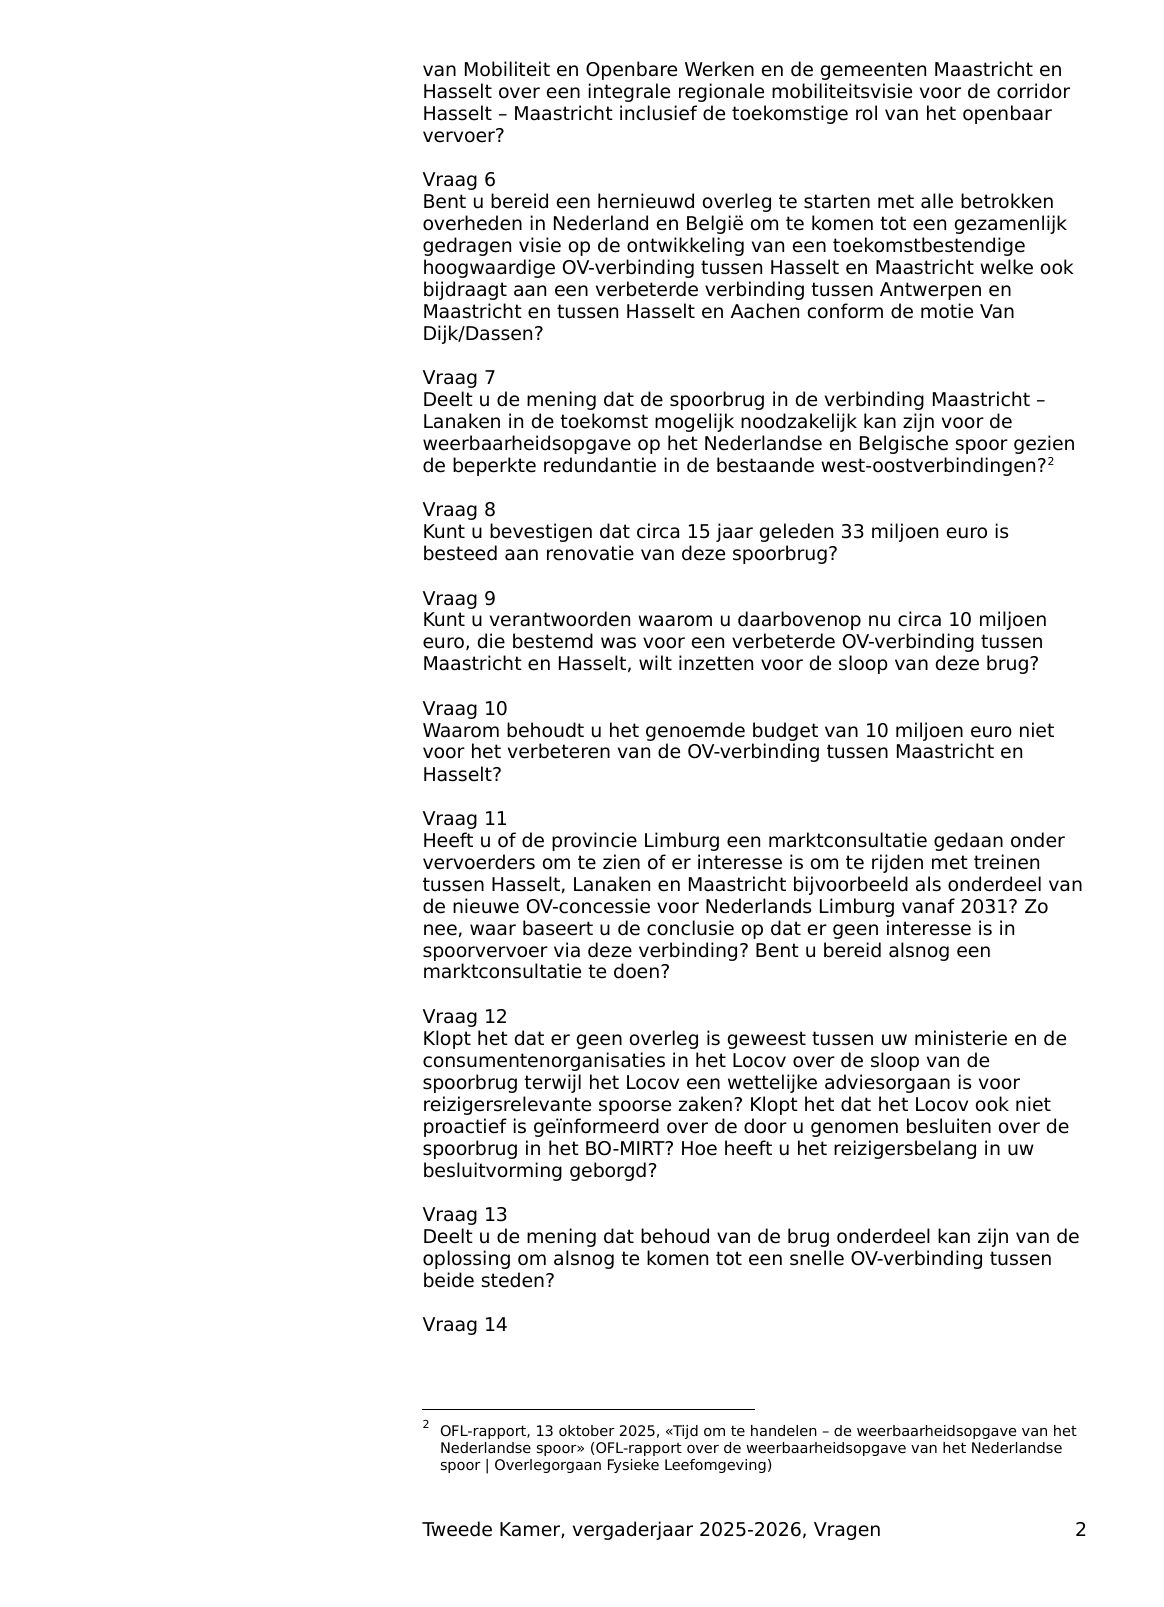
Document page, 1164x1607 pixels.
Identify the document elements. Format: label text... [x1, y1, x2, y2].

text Kunt u verantwoorden waarom u daarbovenop nu circa 10 miljoen euro, die bestemd was voor een verbeterde OV-verbinding tussen Maastricht en Hasselt, wilt inzetten voor de sloop van deze brug? [422, 609, 1087, 675]
text Vraag 7 [422, 367, 1087, 389]
text Bent u bereid een hernieuwd overleg te starten met alle betrokken overheden in Nederland en België om te komen tot een gezamenlijk gedragen visie op de ontwikkeling van een toekomstbestendige hoogwaardige OV-verbinding tussen Hasselt en Maastricht welke ook bijdraagt aan een verbeterde verbinding tussen Antwerpen en Maastricht en tussen Hasselt en Aachen conform de motie Van Dijk/Dassen? [422, 191, 1087, 345]
text Vraag 11 [422, 808, 1087, 829]
text Vraag 6 [422, 169, 1087, 191]
text Vraag 14 [422, 1314, 1087, 1336]
text Vraag 8 [422, 499, 1087, 521]
text Vraag 13 [422, 1204, 1087, 1226]
text Deelt u de mening dat de spoorbrug in de verbinding Maastricht – Lanaken in de toekomst mogelijk noodzakelijk kan zijn voor de weerbaarheidsopgave op het Nederlandse en Belgische spoor gezien de beperkte redundantie in de bestaande west-oostverbindingen? [422, 389, 1087, 477]
text OFL-rapport, 13 oktober 2025, «Tijd om te handelen – de weerbaarheidsopgave van het Nederlandse spoor» (OFL-rapport over de weerbaarheidsopgave van het Nederlandse spoor | Overlegorgaan Fysieke Leefomgeving) [422, 1418, 1087, 1474]
text Vraag 12 [422, 1006, 1087, 1028]
text van Mobiliteit en Openbare Werken en de gemeenten Maastricht en Hasselt over een integrale regionale mobiliteitsvisie voor de corridor Hasselt – Maastricht inclusief de toekomstige rol van het openbaar vervoer? [422, 59, 1087, 147]
text Deelt u de mening dat behoud van de brug onderdeel kan zijn van de oplossing om alsnog te komen tot een snelle OV-verbinding tussen beide steden? [422, 1226, 1087, 1292]
text Klopt het dat er geen overleg is geweest tussen uw ministerie en de consumentenorganisaties in het Locov over de sloop van de spoorbrug terwijl het Locov een wettelijke adviesorgaan is voor reizigersrelevante spoorse zaken? Klopt het dat het Locov ook niet proactief is geïnformeerd over de door u genomen besluiten over de spoorbrug in het BO-MIRT? Hoe heeft u het reizigersbelang in uw besluitvorming geborgd? [422, 1028, 1087, 1181]
text Vraag 9 [422, 587, 1087, 609]
text Vraag 10 [422, 697, 1087, 719]
text Heeft u of de provincie Limburg een marktconsultatie gedaan onder vervoerders om te zien of er interesse is om te rijden met treinen tussen Hasselt, Lanaken en Maastricht bijvoorbeeld als onderdeel van de nieuwe OV-concessie voor Nederlands Limburg vanaf 2031? Zo nee, waar baseert u de conclusie op dat er geen interesse is in spoorvervoer via deze verbinding? Bent u bereid alsnog een marktconsultatie te doen? [422, 829, 1087, 983]
text Waarom behoudt u het genoemde budget van 10 miljoen euro niet voor het verbeteren van de OV-verbinding tussen Maastricht en Hasselt? [422, 719, 1087, 785]
text Kunt u bevestigen dat circa 15 jaar geleden 33 miljoen euro is besteed aan renovatie van deze spoorbrug? [422, 521, 1087, 565]
